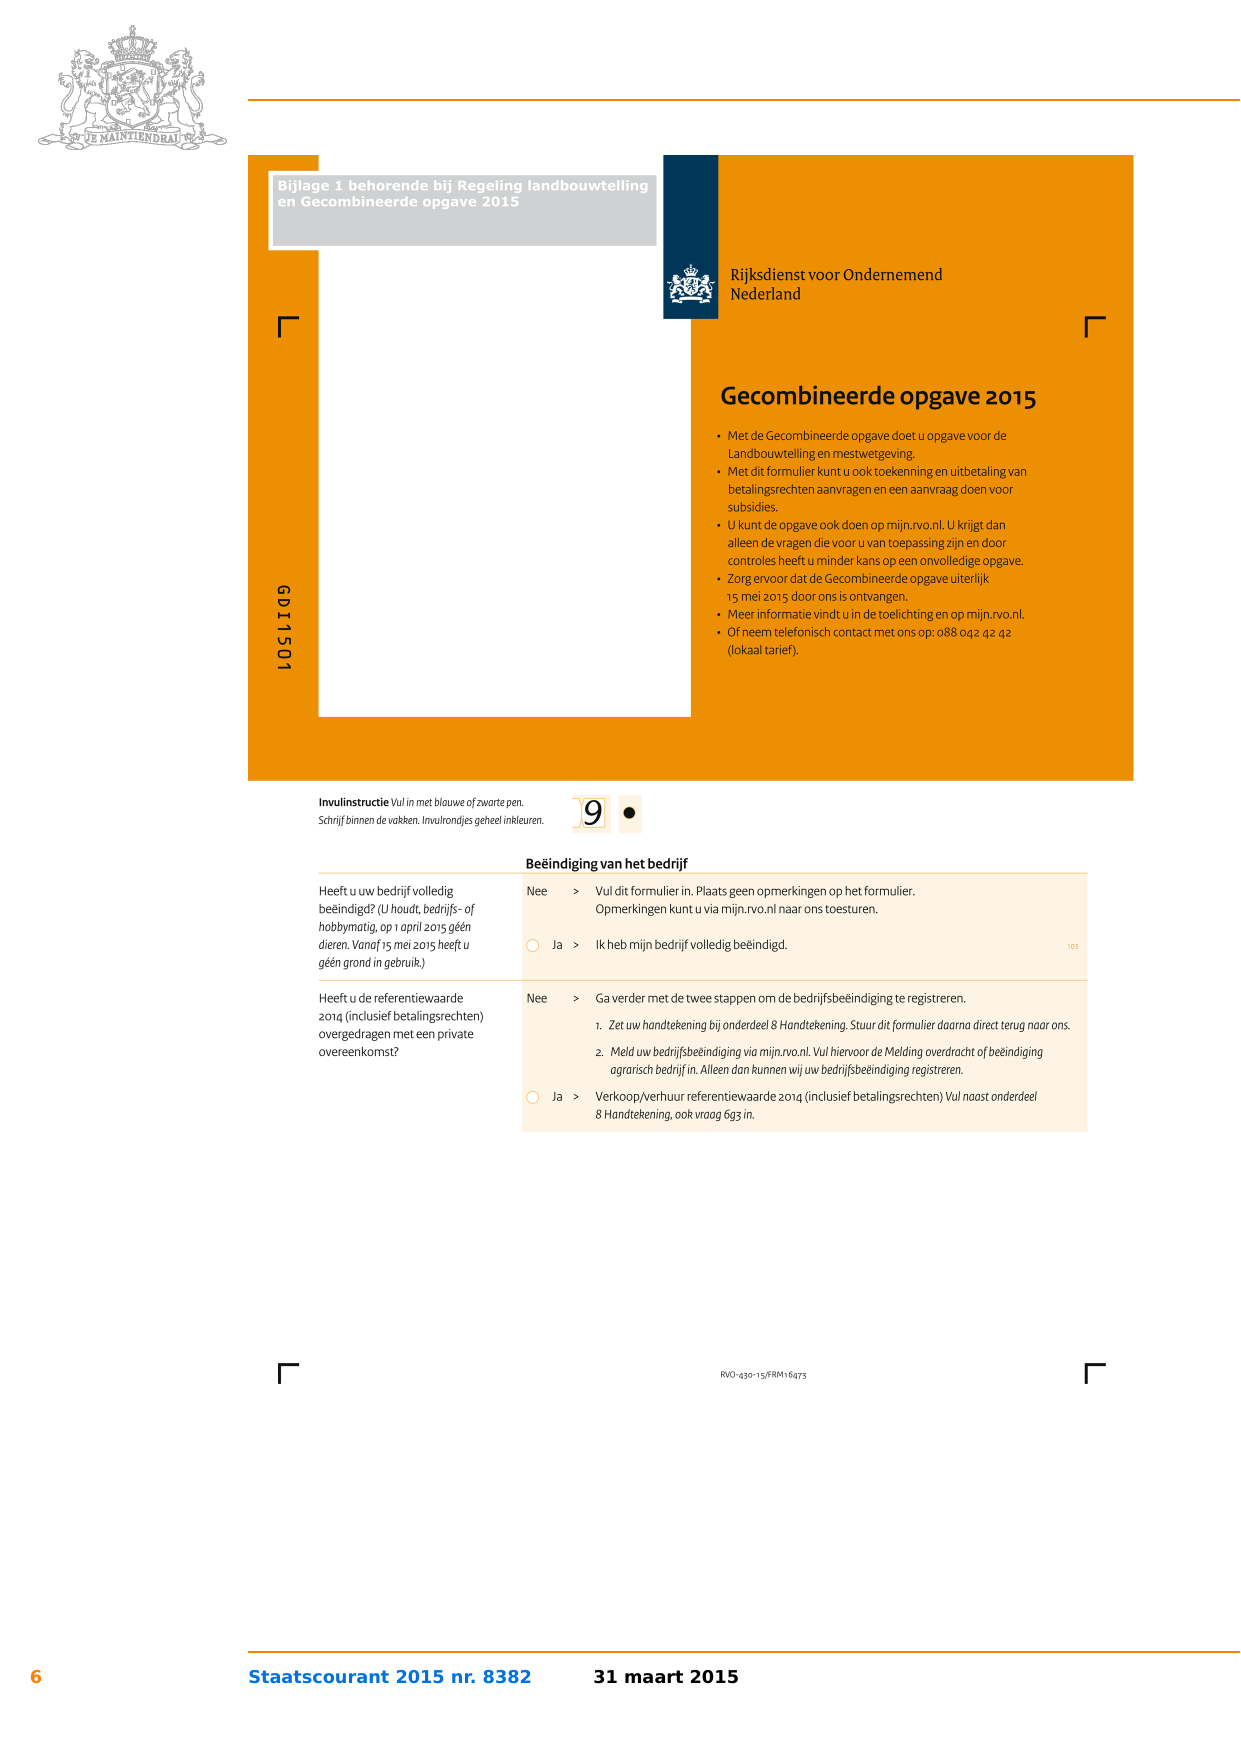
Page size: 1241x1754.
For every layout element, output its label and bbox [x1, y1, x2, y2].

picture [38, 25, 227, 150]
picture [248, 155, 1134, 1384]
